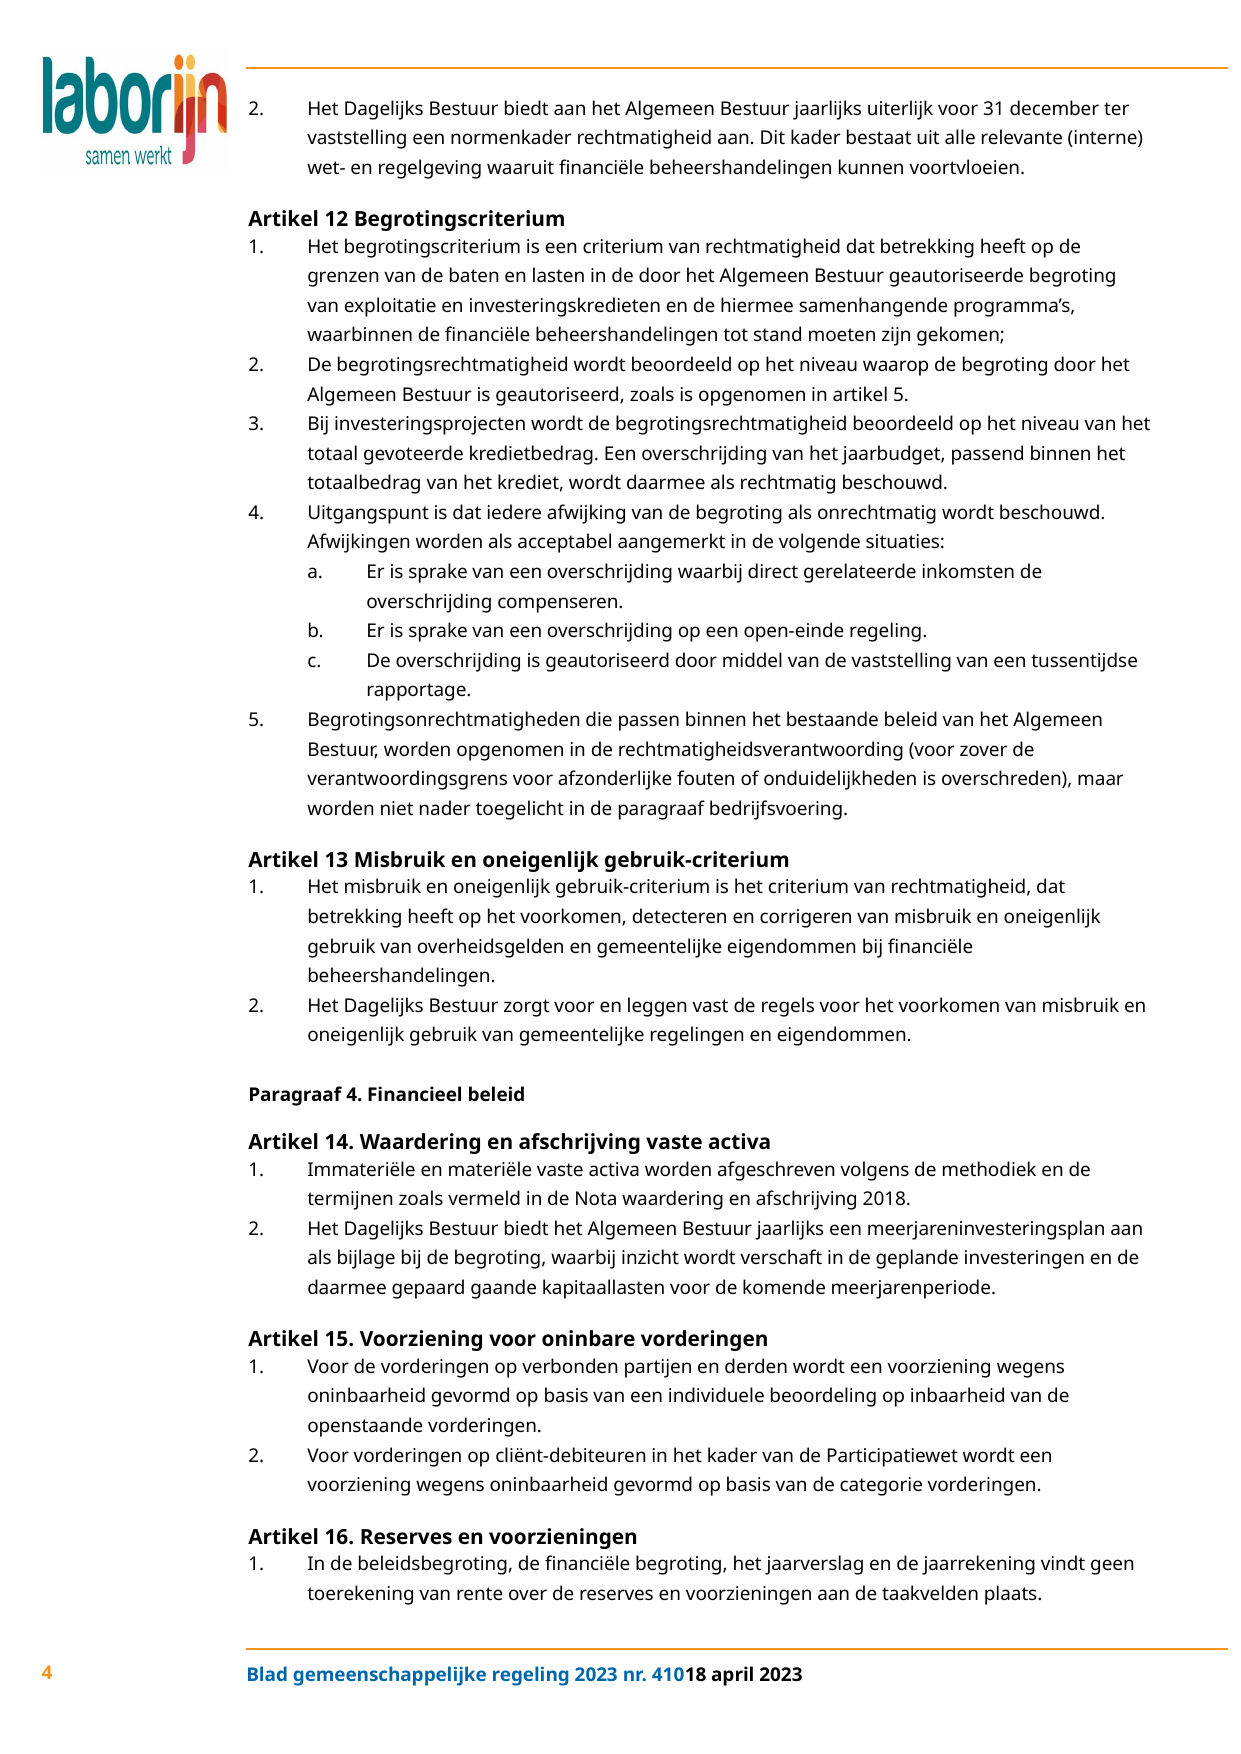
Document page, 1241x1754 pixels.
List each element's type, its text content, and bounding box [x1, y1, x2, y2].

list Het Dagelijks Bestuur biedt aan het Algemeen Bestuur jaarlijks uiterlijk voor 31 december ter vaststelling een normenkader rechtmatigheid aan. Dit kader bestaat uit alle relevante (interne) wet- en regelgeving waaruit financiële beheershandelingen kunnen voortvloeien. [248, 95, 1152, 180]
text Artikel 14. Waardering en afschrijving vaste activa [248, 1127, 1152, 1156]
list De begrotingsrechtmatigheid wordt beoordeeld op het niveau waarop de begroting door het Algemeen Bestuur is geautoriseerd, zoals is opgenomen in artikel 5. [248, 351, 1152, 406]
list Er is sprake van een overschrijding op een open-einde regeling. [307, 617, 1152, 643]
list In de beleidsbegroting, de financiële begroting, het jaarverslag en de jaarrekening vindt geen toerekening van rente over de reserves en voorzieningen aan de taakvelden plaats. [248, 1550, 1152, 1606]
list Begrotingsonrechtmatigheden die passen binnen het bestaande beleid van het Algemeen Bestuur, worden opgenomen in de rechtmatigheidsverantwoording (voor zover de verantwoordingsgrens voor afzonderlijke fouten of onduidelijkheden is overschreden), maar worden niet nader toegelicht in de paragraaf bedrijfsvoering. [248, 706, 1152, 821]
list Het Dagelijks Bestuur zorgt voor en leggen vast de regels voor het voorkomen van misbruik en oneigenlijk gebruik van gemeentelijke regelingen en eigendommen. [248, 992, 1152, 1047]
list Het Dagelijks Bestuur biedt het Algemeen Bestuur jaarlijks een meerjareninvesteringsplan aan als bijlage bij de begroting, waarbij inzicht wordt verschaft in de geplande investeringen en de daarmee gepaard gaande kapitaallasten voor de komende meerjarenperiode. [248, 1215, 1152, 1300]
list Er is sprake van een overschrijding waarbij direct gerelateerde inkomsten de overschrijding compenseren. [307, 558, 1152, 613]
list Voor de vorderingen op verbonden partijen en derden wordt een voorziening wegens oninbaarheid gevormd op basis van een individuele beoordeling op inbaarheid van de openstaande vorderingen. [248, 1353, 1152, 1438]
list Bij investeringsprojecten wordt de begrotingsrechtmatigheid beoordeeld op het niveau van het totaal gevoteerde kredietbedrag. Een overschrijding van het jaarbudget, passend binnen het totaalbedrag van het krediet, wordt daarmee als rechtmatig beschouwd. [248, 410, 1152, 495]
text Artikel 15. Voorziening voor oninbare vorderingen [248, 1324, 1152, 1353]
text Artikel 16. Reserves en voorzieningen [248, 1522, 1152, 1550]
text Artikel 12 Begrotingscriterium [248, 204, 1152, 233]
list Voor vorderingen op cliënt-debiteuren in het kader van de Participatiewet wordt een voorziening wegens oninbaarheid gevormd op basis van de categorie vorderingen. [248, 1442, 1152, 1497]
text Paragraaf 4. Financieel beleid [248, 1081, 1152, 1107]
list Het begrotingscriterium is een criterium van rechtmatigheid dat betrekking heeft op de grenzen van de baten en lasten in de door het Algemeen Bestuur geautoriseerde begroting van exploitatie en investeringskredieten en de hiermee samenhangende programma’s, waarbinnen de financiële beheershandelingen tot stand moeten zijn gekomen; [248, 233, 1152, 347]
text Artikel 13 Misbruik en oneigenlijk gebruik-criterium [248, 845, 1152, 874]
list De overschrijding is geautoriseerd door middel van de vaststelling van een tussentijdse rapportage. [307, 647, 1152, 702]
picture [41, 47, 231, 172]
list Het misbruik en oneigenlijk gebruik-criterium is het criterium van rechtmatigheid, dat betrekking heeft op het voorkomen, detecteren en corrigeren van misbruik en oneigenlijk gebruik van overheidsgelden en gemeentelijke eigendommen bij financiële beheershandelingen. [248, 874, 1152, 988]
list Immateriële en materiële vaste activa worden afgeschreven volgens de methodiek en de termijnen zoals vermeld in de Nota waardering en afschrijving 2018. [248, 1156, 1152, 1211]
list Uitgangspunt is dat iedere afwijking van de begroting als onrechtmatig wordt beschouwd. Afwijkingen worden als acceptabel aangemerkt in de volgende situaties: [248, 499, 1152, 554]
